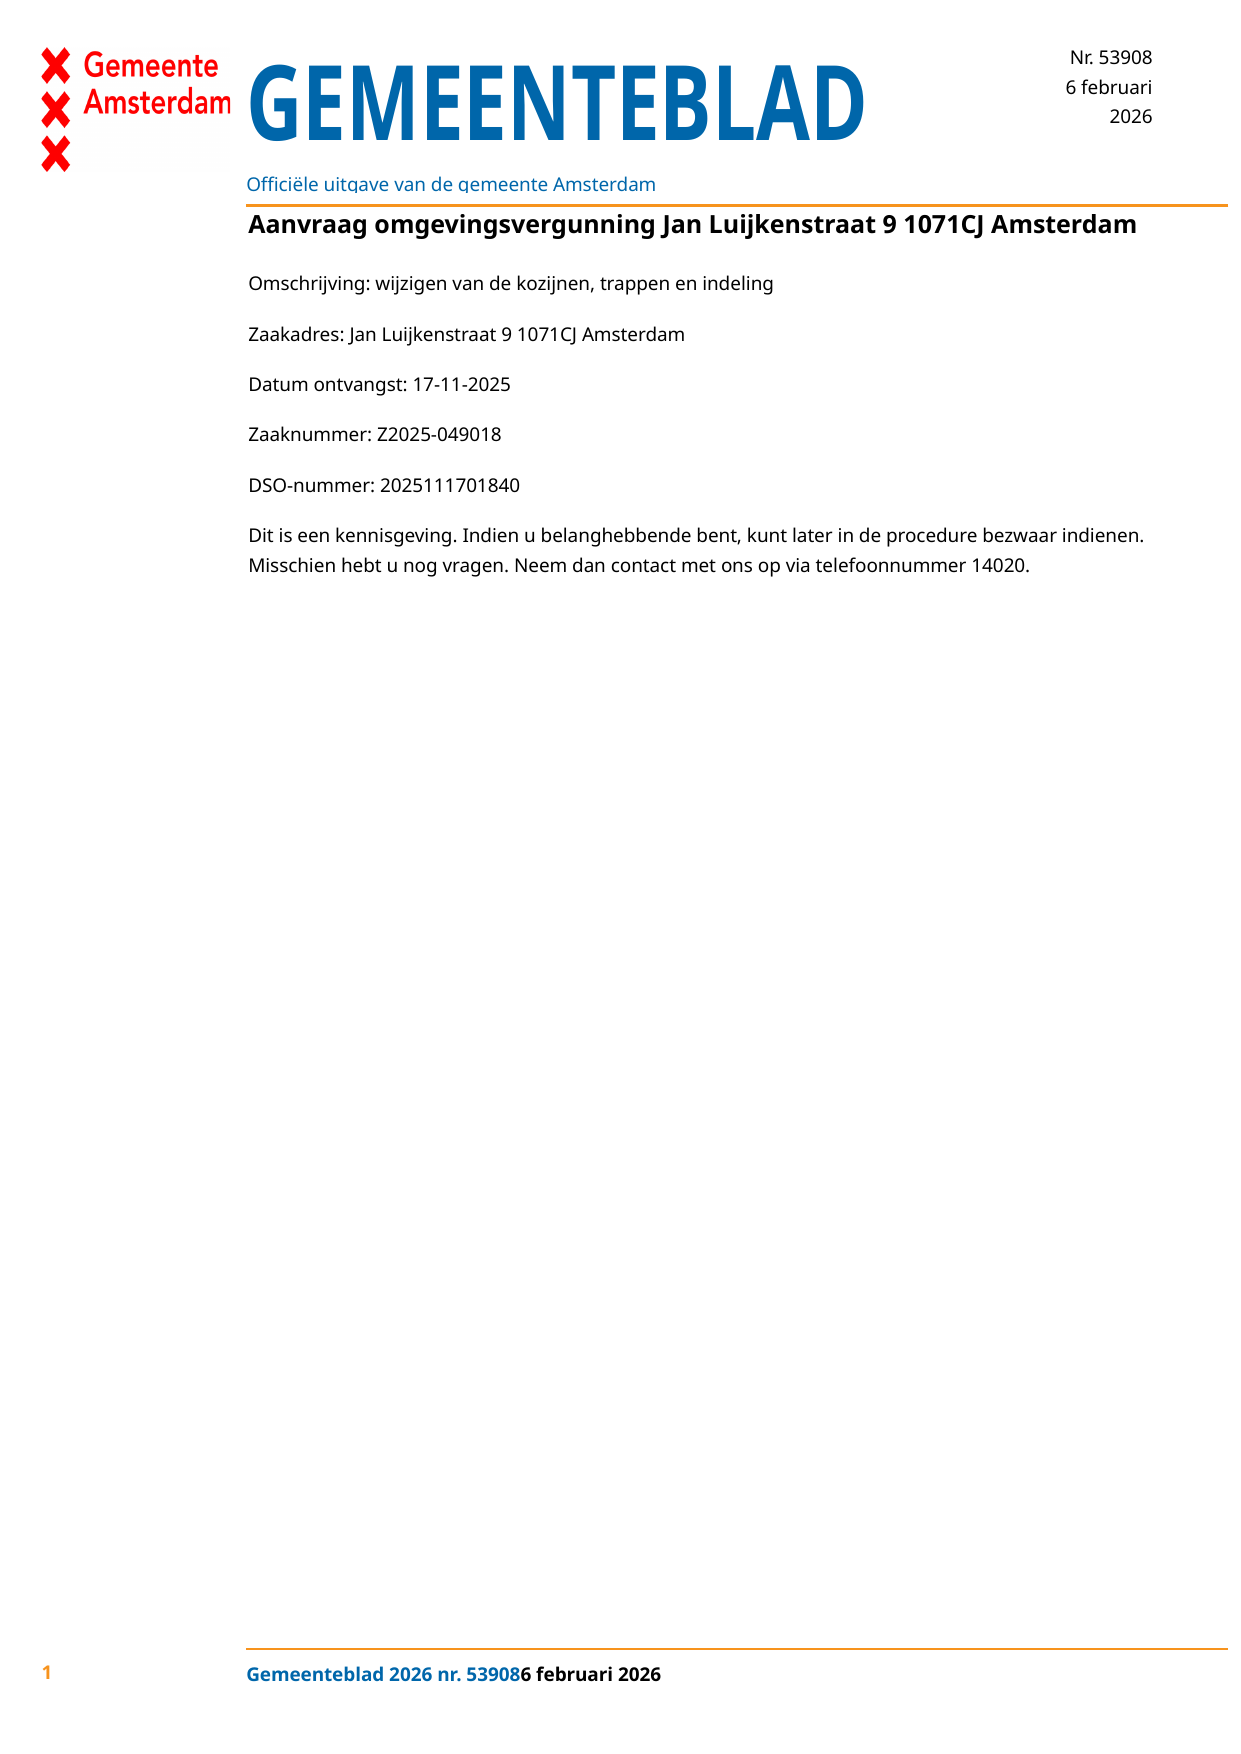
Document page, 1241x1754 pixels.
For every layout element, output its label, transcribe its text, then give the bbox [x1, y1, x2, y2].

text Dit is een kennisgeving. Indien u belanghebbende bent, kunt later in de procedure bezwaar indienen. Misschien hebt u nog vragen. Neem dan contact met ons op via telefoonnummer 14020. [248, 522, 1152, 578]
text Zaakadres: Jan Luijkenstraat 9 1071CJ Amsterdam [248, 321, 1152, 346]
text Datum ontvangst: 17-11-2025 [248, 371, 1152, 397]
text Zaaknummer: Z2025-049018 [248, 422, 1152, 447]
text DSO-nummer: 2025111701840 [248, 472, 1152, 498]
text Omschrijving: wijzigen van de kozijnen, trappen en indeling [248, 270, 1152, 296]
picture [41, 47, 231, 172]
text Aanvraag omgevingsvergunning Jan Luijkenstraat 9 1071CJ Amsterdam [248, 207, 1152, 241]
